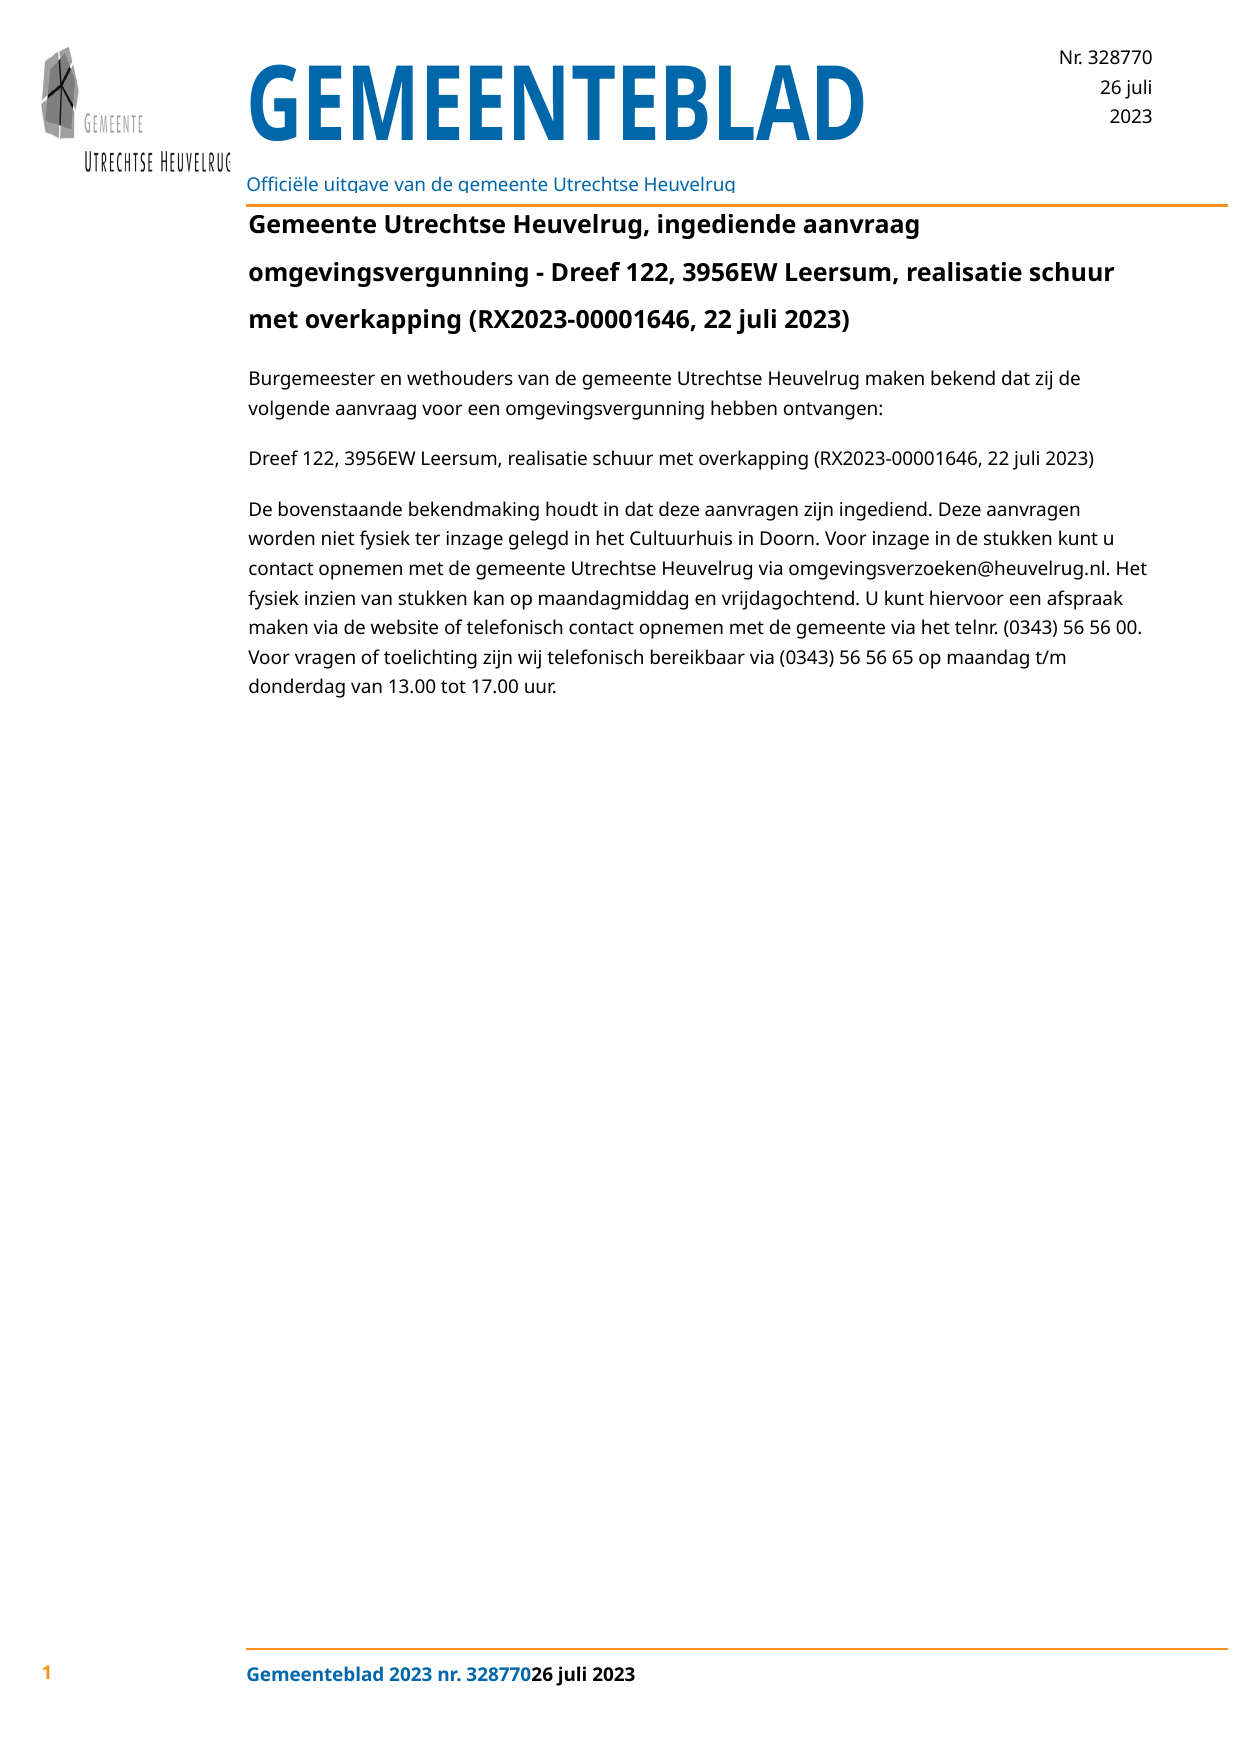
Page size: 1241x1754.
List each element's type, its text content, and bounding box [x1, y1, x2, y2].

text Burgemeester en wethouders van de gemeente Utrechtse Heuvelrug maken bekend dat zij de volgende aanvraag voor een omgevingsvergunning hebben ontvangen: [248, 366, 1152, 421]
text Gemeente Utrechtse Heuvelrug, ingediende aanvraag omgevingsvergunning - Dreef 122, 3956EW Leersum, realisatie schuur met overkapping (RX2023-00001646, 22 juli 2023) [248, 207, 1152, 336]
picture [41, 47, 231, 172]
text De bovenstaande bekendmaking houdt in dat deze aanvragen zijn ingediend. Deze aanvragen worden niet fysiek ter inzage gelegd in het Cultuurhuis in Doorn. Voor inzage in de stukken kunt u contact opnemen met de gemeente Utrechtse Heuvelrug via omgevingsverzoeken@heuvelrug.nl. Het fysiek inzien van stukken kan op maandagmiddag en vrijdagochtend. U kunt hiervoor een afspraak maken via de website of telefonisch contact opnemen met de gemeente via het telnr. (0343) 56 56 00. Voor vragen of toelichting zijn wij telefonisch bereikbaar via (0343) 56 56 65 op maandag t/m donderdag van 13.00 tot 17.00 uur. [248, 496, 1152, 699]
text Dreef 122, 3956EW Leersum, realisatie schuur met overkapping (RX2023-00001646, 22 juli 2023) [248, 446, 1152, 471]
